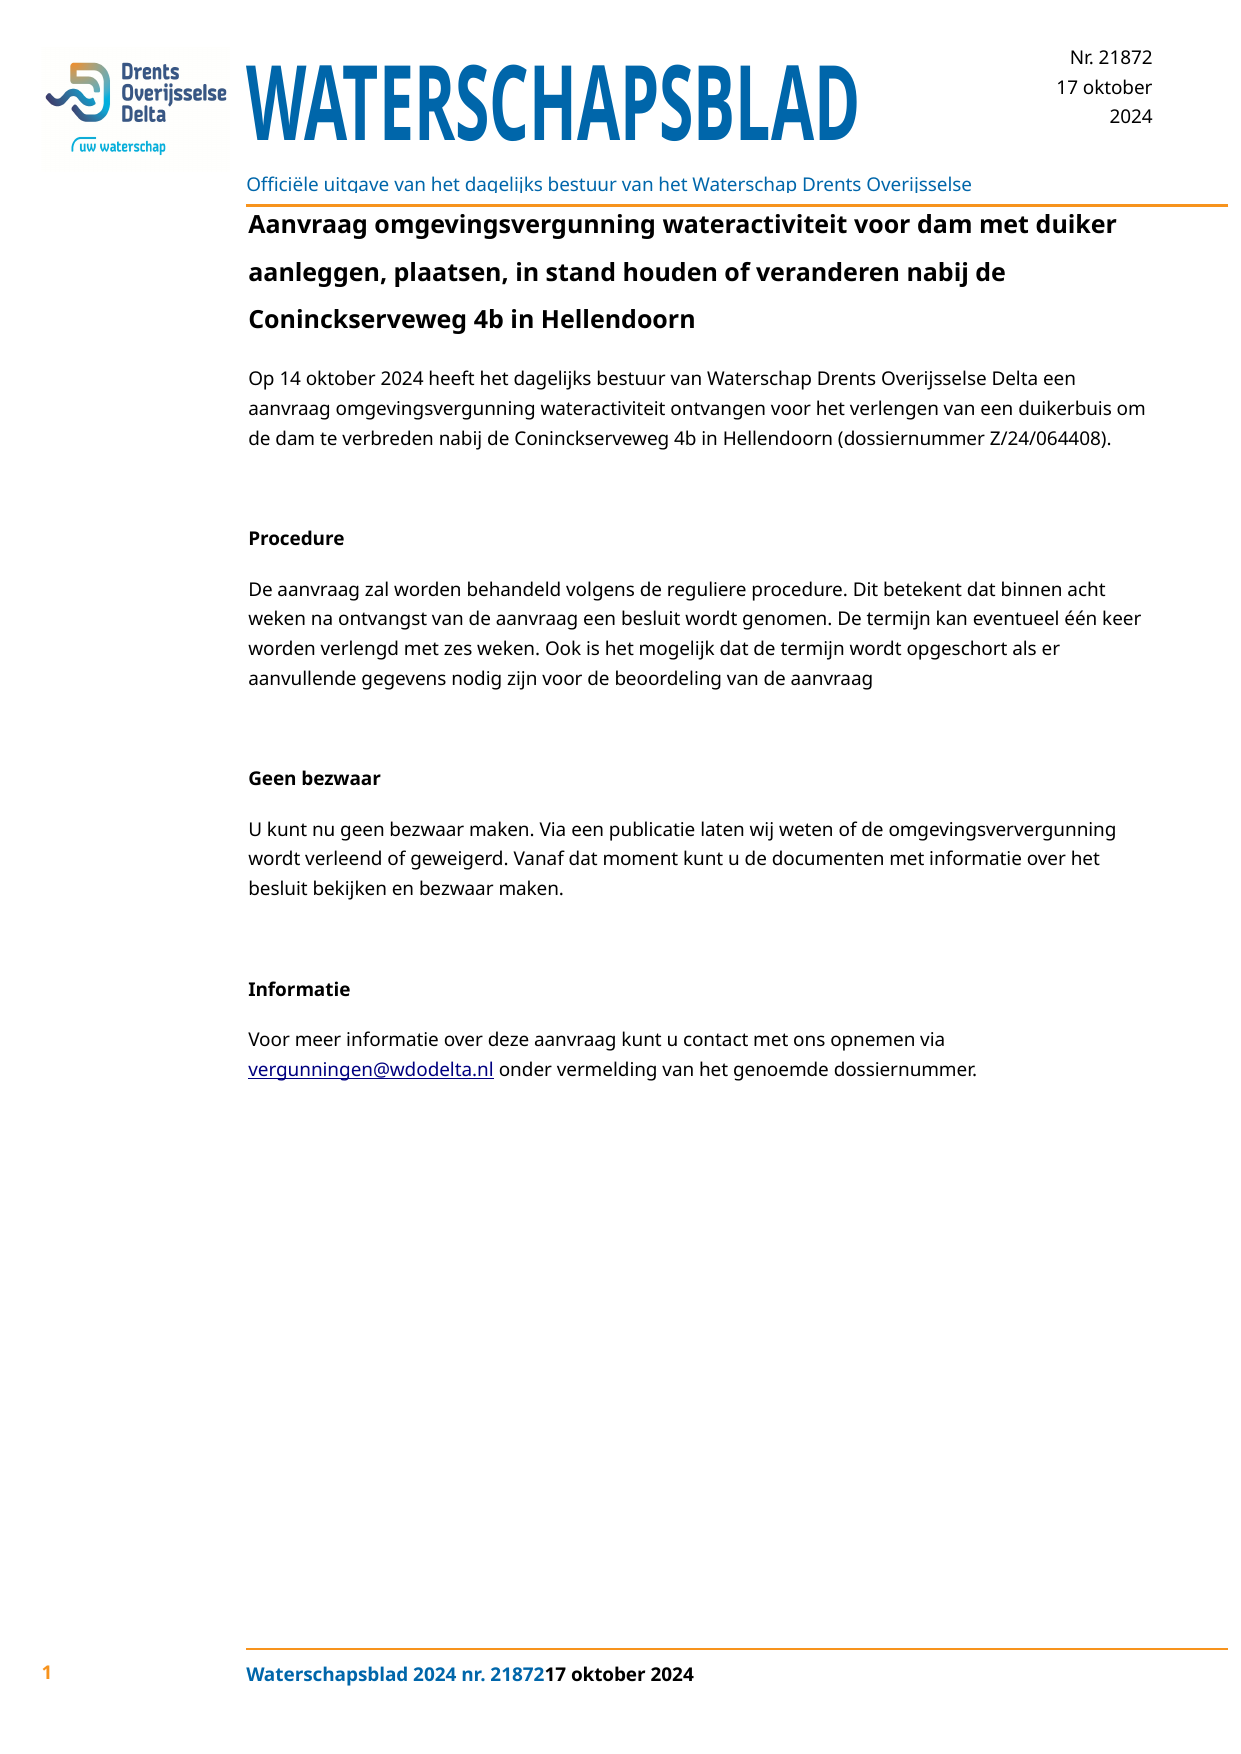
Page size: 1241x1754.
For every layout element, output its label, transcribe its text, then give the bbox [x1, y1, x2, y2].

text Geen bezwaar [248, 766, 1152, 791]
text Voor meer informatie over deze aanvraag kunt u contact met ons opnemen via vergunningen@wdodelta.nl onder vermelding van het genoemde dossiernummer. [248, 1026, 1152, 1082]
text Aanvraag omgevingsvergunning wateractiviteit voor dam met duiker aanleggen, plaatsen, in stand houden of veranderen nabij de Coninckserveweg 4b in Hellendoorn [248, 207, 1152, 336]
text De aanvraag zal worden behandeld volgens de reguliere procedure. Dit betekent dat binnen acht weken na ontvangst van de aanvraag een besluit wordt genomen. De termijn kan eventueel één keer worden verlengd met zes weken. Ook is het mogelijk dat de termijn wordt opgeschort als er aanvullende gegevens nodig zijn voor de beoordeling van de aanvraag [248, 576, 1152, 690]
text Procedure [248, 526, 1152, 551]
text Informatie [248, 976, 1152, 1002]
text U kunt nu geen bezwaar maken. Via een publicatie laten wij weten of de omgevingsververgunning wordt verleend of geweigerd. Vanaf dat moment kunt u de documenten met informatie over het besluit bekijken en bezwaar maken. [248, 816, 1152, 901]
text Op 14 oktober 2024 heeft het dagelijks bestuur van Waterschap Drents Overijsselse Delta een aanvraag omgevingsvergunning wateractiviteit ontvangen voor het verlengen van een duikerbuis om de dam te verbreden nabij de Coninckserveweg 4b in Hellendoorn (dossiernummer Z/24/064408). [248, 366, 1152, 450]
picture [41, 47, 231, 172]
